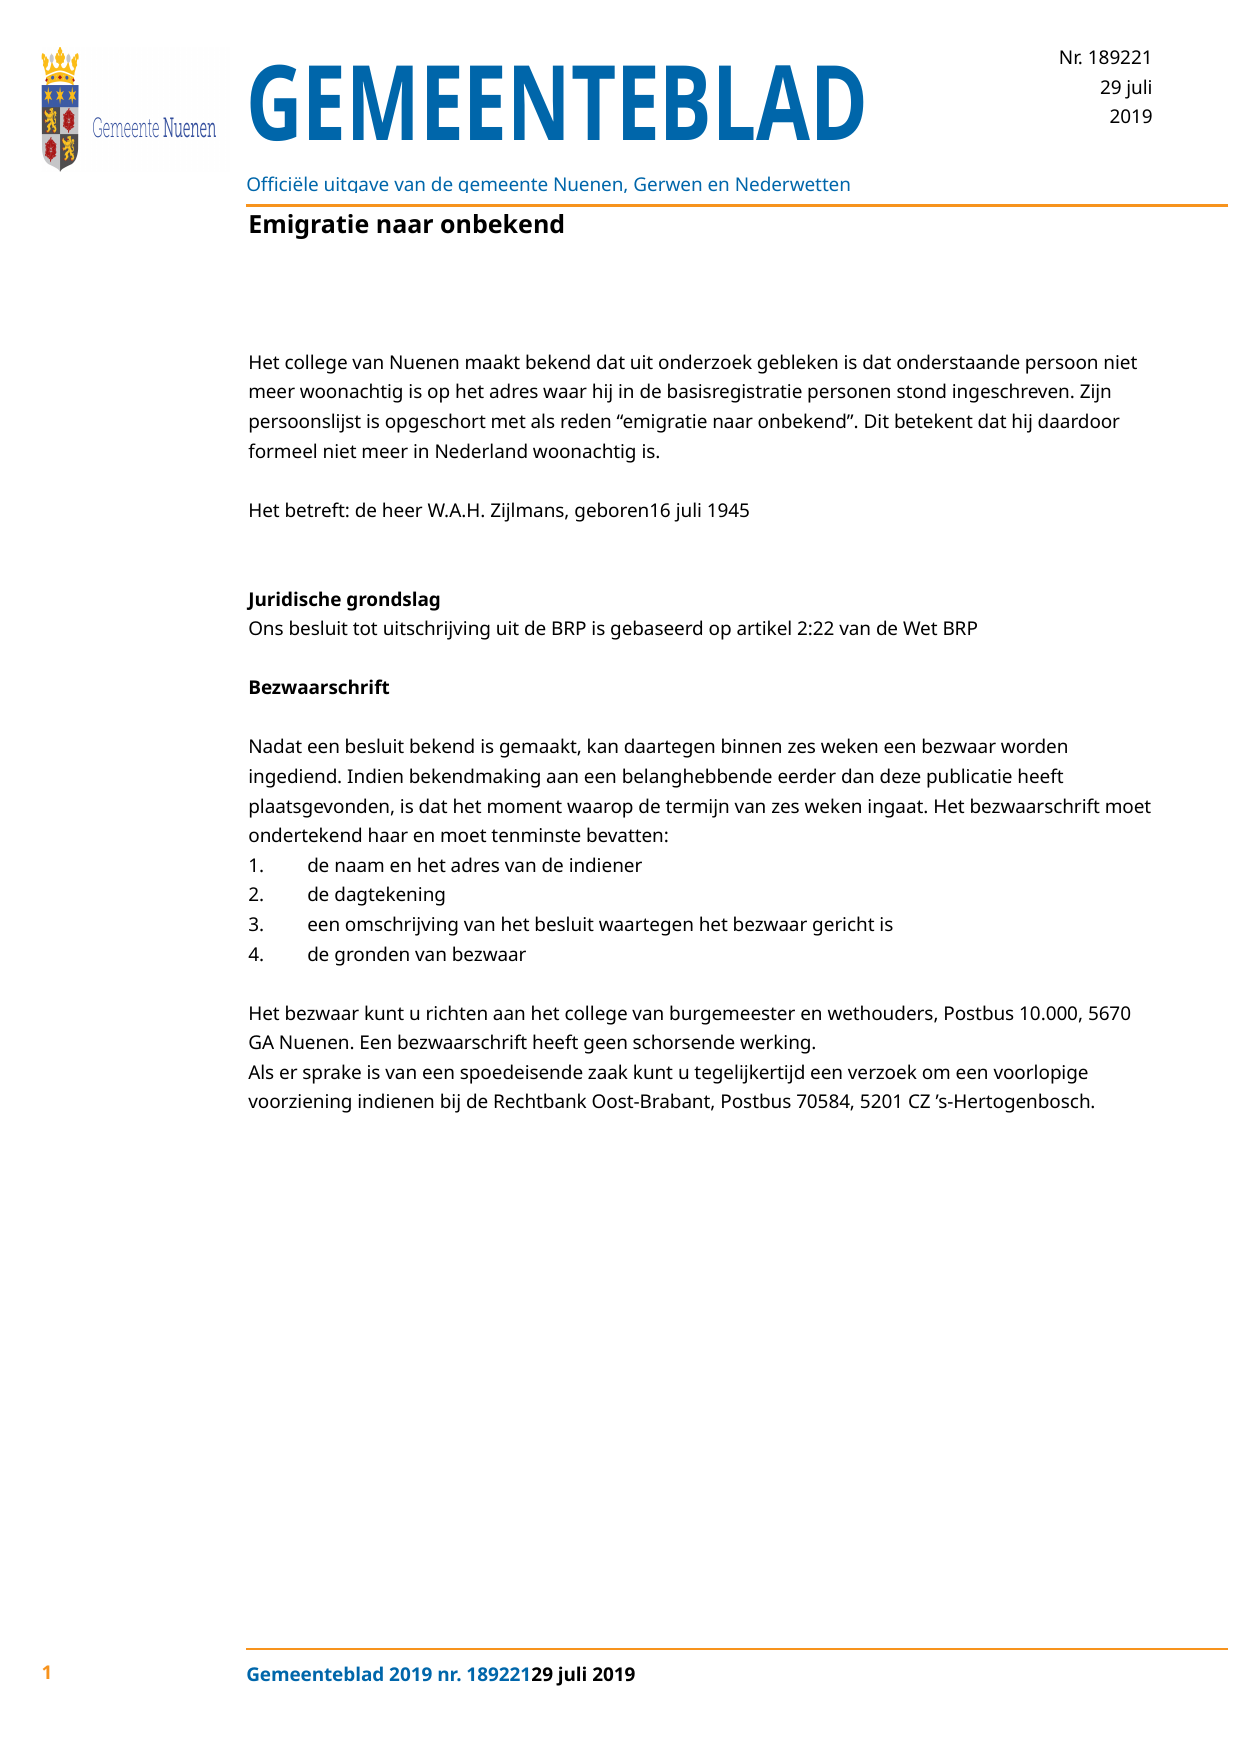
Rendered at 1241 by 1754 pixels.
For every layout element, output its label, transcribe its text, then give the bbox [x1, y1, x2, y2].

text Emigratie naar onbekend [248, 207, 1152, 241]
text Als er sprake is van een spoedeisende zaak kunt u tegelijkertijd een verzoek om een voorlopige voorziening indienen bij de Rechtbank Oost-Brabant, Postbus 70584, 5201 CZ ’s-Hertogenbosch. [248, 1059, 1152, 1114]
text Het bezwaar kunt u richten aan het college van burgemeester en wethouders, Postbus 10.000, 5670 GA Nuenen. Een bezwaarschrift heeft geen schorsende werking. [248, 1000, 1152, 1055]
list een omschrijving van het besluit waartegen het bezwaar gericht is [248, 911, 1152, 937]
text Bezwaarschrift [248, 674, 1152, 700]
list de dagtekening [248, 882, 1152, 907]
text Het betreft: de heer W.A.H. Zijlmans, geboren16 juli 1945 [248, 497, 1152, 523]
list de gronden van bezwaar [248, 941, 1152, 967]
picture [41, 47, 231, 172]
text Juridische grondslag [248, 586, 1152, 612]
list de naam en het adres van de indiener [248, 852, 1152, 878]
text Nadat een besluit bekend is gemaakt, kan daartegen binnen zes weken een bezwaar worden ingediend. Indien bekendmaking aan een belanghebbende eerder dan deze publicatie heeft plaatsgevonden, is dat het moment waarop de termijn van zes weken ingaat. Het bezwaarschrift moet ondertekend haar en moet tenminste bevatten: [248, 734, 1152, 848]
text Ons besluit tot uitschrijving uit de BRP is gebaseerd op artikel 2:22 van de Wet BRP [248, 615, 1152, 641]
text Het college van Nuenen maakt bekend dat uit onderzoek gebleken is dat onderstaande persoon niet meer woonachtig is op het adres waar hij in de basisregistratie personen stond ingeschreven. Zijn persoonslijst is opgeschort met als reden “emigratie naar onbekend”. Dit betekent dat hij daardoor formeel niet meer in Nederland woonachtig is. [248, 349, 1152, 464]
